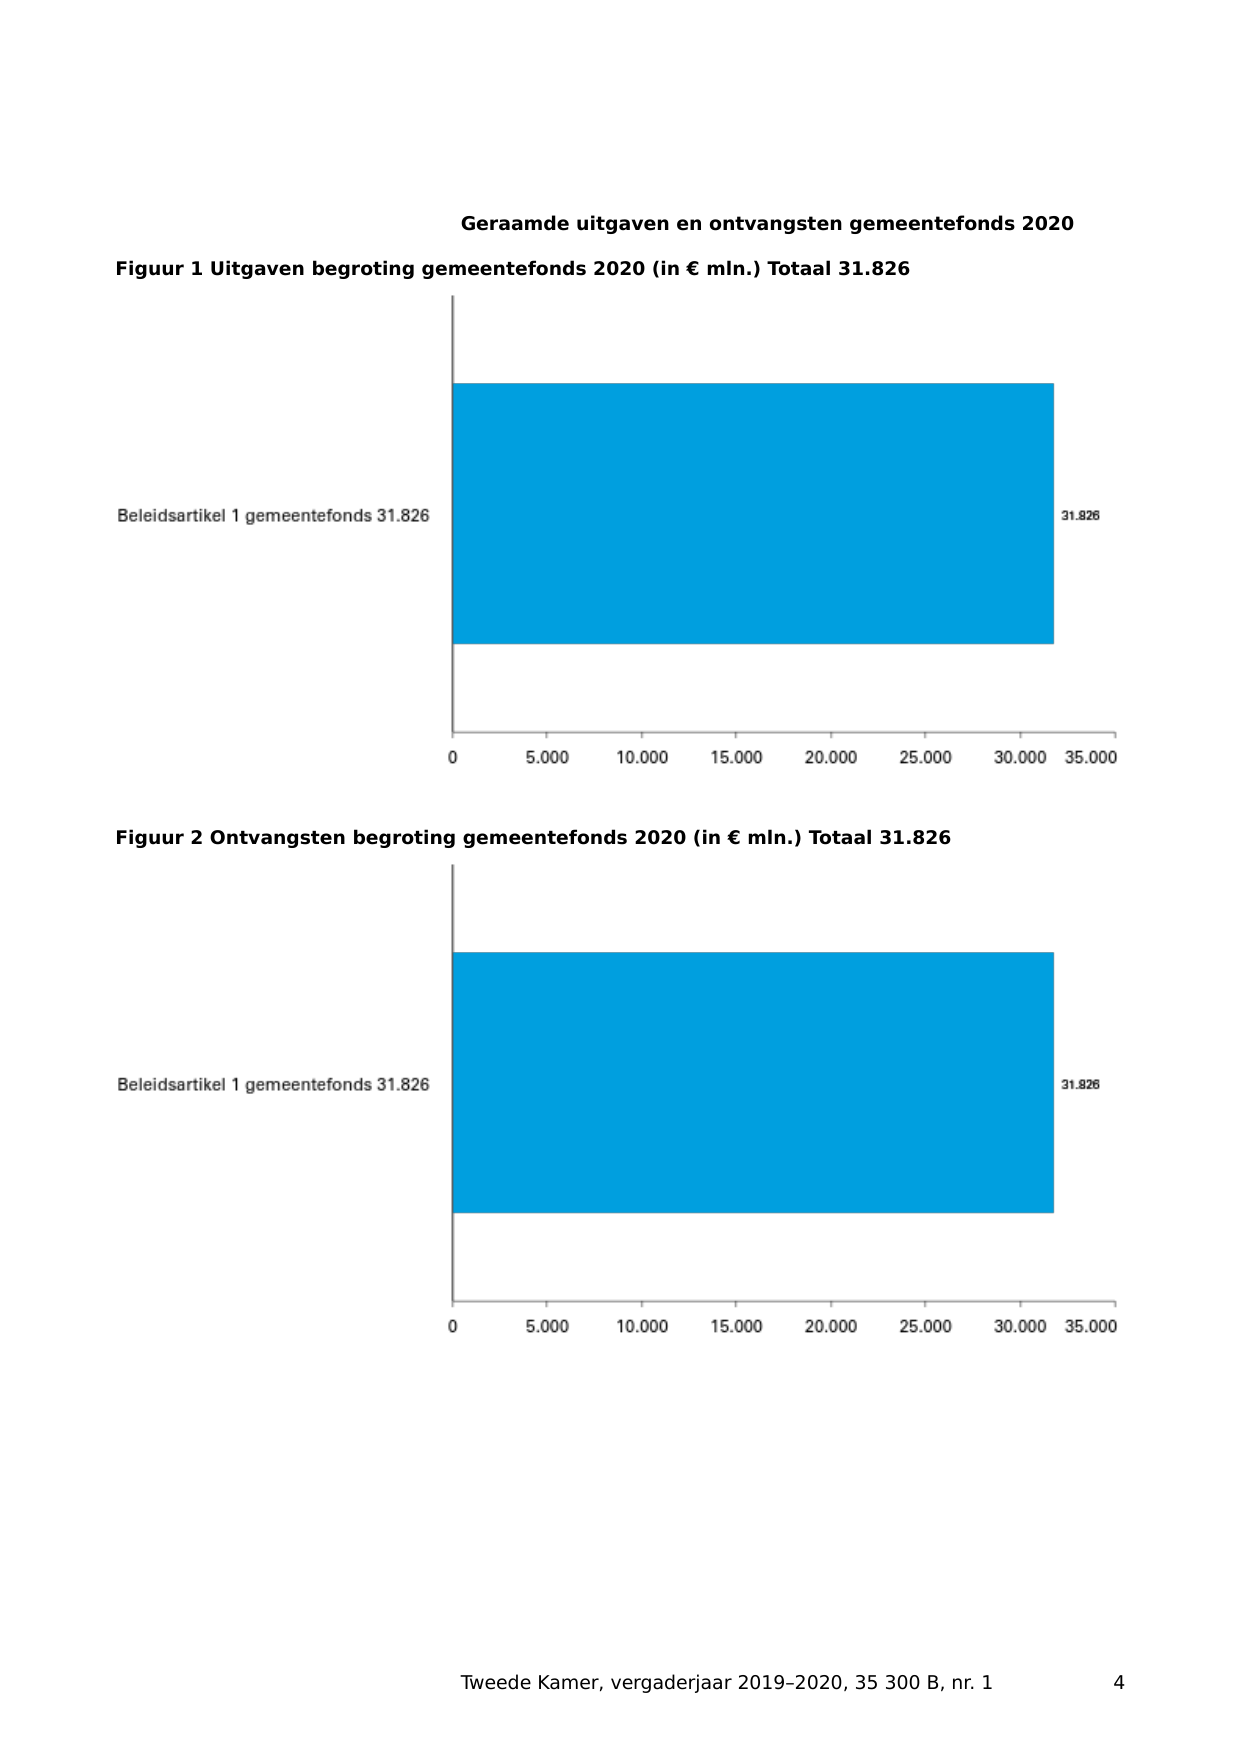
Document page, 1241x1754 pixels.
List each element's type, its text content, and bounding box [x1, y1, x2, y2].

title Figuur 1 Uitgaven begroting gemeentefonds 2020 (in € mln.) Totaal 31.826 [115, 258, 1125, 280]
title Figuur 2 Ontvangsten begroting gemeentefonds 2020 (in € mln.) Totaal 31.826 [115, 827, 1125, 849]
title Geraamde uitgaven en ontvangsten gemeentefonds 2020 [461, 213, 1125, 235]
